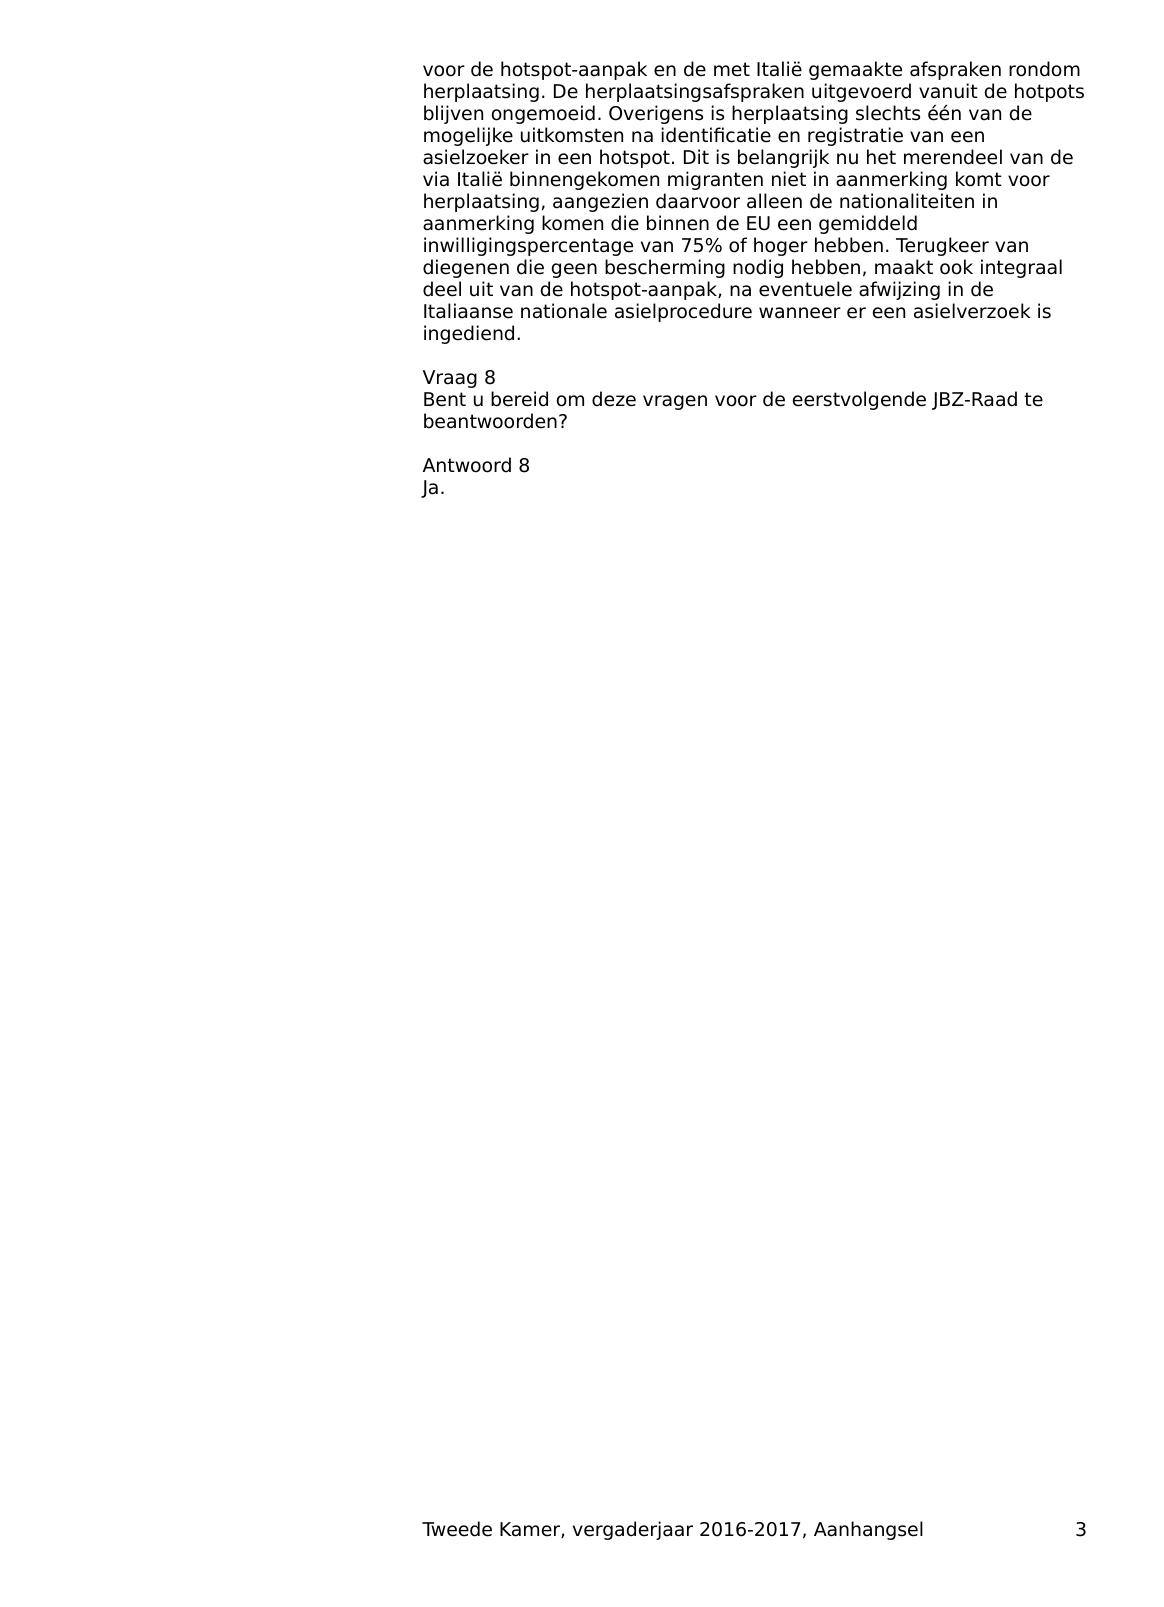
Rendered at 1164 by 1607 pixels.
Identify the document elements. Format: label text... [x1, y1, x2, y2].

text Antwoord 8 [422, 455, 1087, 477]
text Vraag 8 [422, 367, 1087, 389]
text voor de hotspot-aanpak en de met Italië gemaakte afspraken rondom herplaatsing. De herplaatsingsafspraken uitgevoerd vanuit de hotpots blijven ongemoeid. Overigens is herplaatsing slechts één van de mogelijke uitkomsten na identificatie en registratie van een asielzoeker in een hotspot. Dit is belangrijk nu het merendeel van de via Italië binnengekomen migranten niet in aanmerking komt voor herplaatsing, aangezien daarvoor alleen de nationaliteiten in aanmerking komen die binnen de EU een gemiddeld inwilligingspercentage van 75% of hoger hebben. Terugkeer van diegenen die geen bescherming nodig hebben, maakt ook integraal deel uit van de hotspot-aanpak, na eventuele afwijzing in de Italiaanse nationale asielprocedure wanneer er een asielverzoek is ingediend. [422, 59, 1087, 345]
text Bent u bereid om deze vragen voor de eerstvolgende JBZ-Raad te beantwoorden? [422, 389, 1087, 433]
text Ja. [422, 477, 1087, 499]
